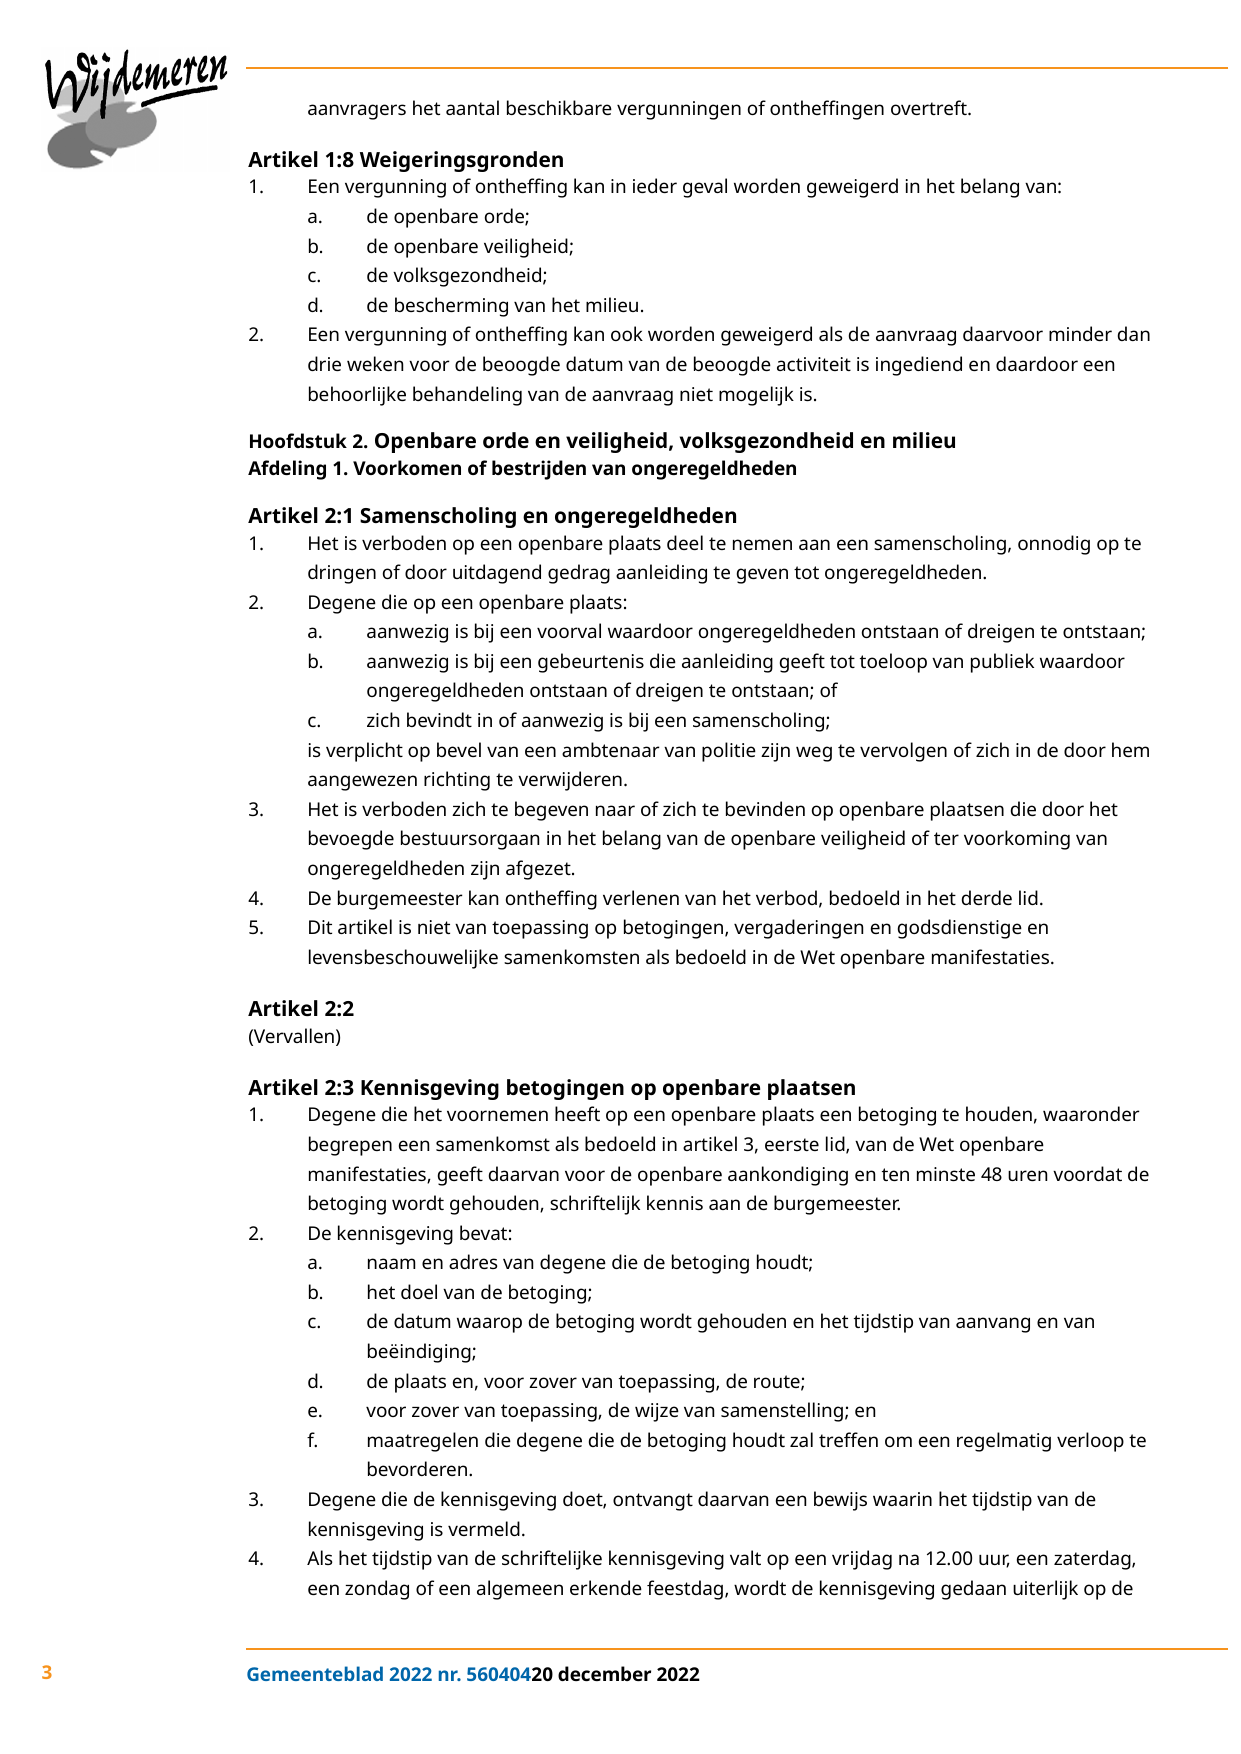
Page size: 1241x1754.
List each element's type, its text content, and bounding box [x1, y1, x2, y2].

list het doel van de betoging; [307, 1279, 1152, 1305]
list Degene die op een openbare plaats: [248, 589, 1152, 615]
list Dit artikel is niet van toepassing op betogingen, vergaderingen en godsdienstige en levensbeschouwelijke samenkomsten als bedoeld in de Wet openbare manifestaties. [248, 914, 1152, 970]
list de datum waarop de betoging wordt gehouden en het tijdstip van aanvang en van beëindiging; [307, 1309, 1152, 1364]
list naam en adres van degene die de betoging houdt; [307, 1249, 1152, 1275]
list Een vergunning of ontheffing kan ook worden geweigerd als de aanvraag daarvoor minder dan drie weken voor de beoogde datum van de beoogde activiteit is ingediend en daardoor een behoorlijke behandeling van de aanvraag niet mogelijk is. [248, 322, 1152, 406]
list de openbare veiligheid; [307, 233, 1152, 258]
list Degene die het voornemen heeft op een openbare plaats een betoging te houden, waaronder begrepen een samenkomst als bedoeld in artikel 3, eerste lid, van de Wet openbare manifestaties, geeft daarvan voor de openbare aankondiging en ten minste 48 uren voordat de betoging wordt gehouden, schriftelijk kennis aan de burgemeester. [248, 1102, 1152, 1216]
list voor zover van toepassing, de wijze van samenstelling; en [307, 1397, 1152, 1423]
list de openbare orde; [307, 203, 1152, 229]
list Het is verboden zich te begeven naar of zich te bevinden op openbare plaatsen die door het bevoegde bestuursorgaan in het belang van de openbare veiligheid of ter voorkoming van ongeregeldheden zijn afgezet. [248, 796, 1152, 881]
list Als het tijdstip van de schriftelijke kennisgeving valt op een vrijdag na 12.00 uur, een zaterdag, een zondag of een algemeen erkende feestdag, wordt de kennisgeving gedaan uiterlijk op de [248, 1545, 1152, 1601]
text Artikel 1:8 Weigeringsgronden [248, 145, 1152, 174]
list de bescherming van het milieu. [307, 292, 1152, 318]
text Hoofdstuk 2. Openbare orde en veiligheid, volksgezondheid en milieu [248, 426, 1152, 455]
list maatregelen die degene die de betoging houdt zal treffen om een regelmatig verloop te bevorderen. [307, 1427, 1152, 1482]
list De burgemeester kan ontheffing verlenen van het verbod, bedoeld in het derde lid. [248, 885, 1152, 911]
list zich bevindt in of aanwezig is bij een samenscholing; [307, 707, 1152, 733]
list aanwezig is bij een voorval waardoor ongeregeldheden ontstaan of dreigen te ontstaan; [307, 618, 1152, 644]
list Degene die de kennisgeving doet, ontvangt daarvan een bewijs waarin het tijdstip van de kennisgeving is vermeld. [248, 1486, 1152, 1542]
list Een vergunning of ontheffing kan in ieder geval worden geweigerd in het belang van: [248, 174, 1152, 199]
list De kennisgeving bevat: [248, 1220, 1152, 1246]
picture [41, 47, 231, 172]
list is verplicht op bevel van een ambtenaar van politie zijn weg te vervolgen of zich in de door hem aangewezen richting te verwijderen. [248, 737, 1152, 792]
list aanvragers het aantal beschikbare vergunningen of ontheffingen overtreft. [248, 95, 1152, 121]
list de volksgezondheid; [307, 262, 1152, 288]
text Artikel 2:3 Kennisgeving betogingen op openbare plaatsen [248, 1073, 1152, 1102]
text Artikel 2:2 [248, 994, 1152, 1023]
text (Vervallen) [248, 1023, 1152, 1048]
list aanwezig is bij een gebeurtenis die aanleiding geeft tot toeloop van publiek waardoor ongeregeldheden ontstaan of dreigen te ontstaan; of [307, 648, 1152, 703]
text Afdeling 1. Voorkomen of bestrijden van ongeregeldheden [248, 455, 1152, 481]
text Artikel 2:1 Samenscholing en ongeregeldheden [248, 501, 1152, 530]
list de plaats en, voor zover van toepassing, de route; [307, 1368, 1152, 1394]
list Het is verboden op een openbare plaats deel te nemen aan een samenscholing, onnodig op te dringen of door uitdagend gedrag aanleiding te geven tot ongeregeldheden. [248, 530, 1152, 585]
